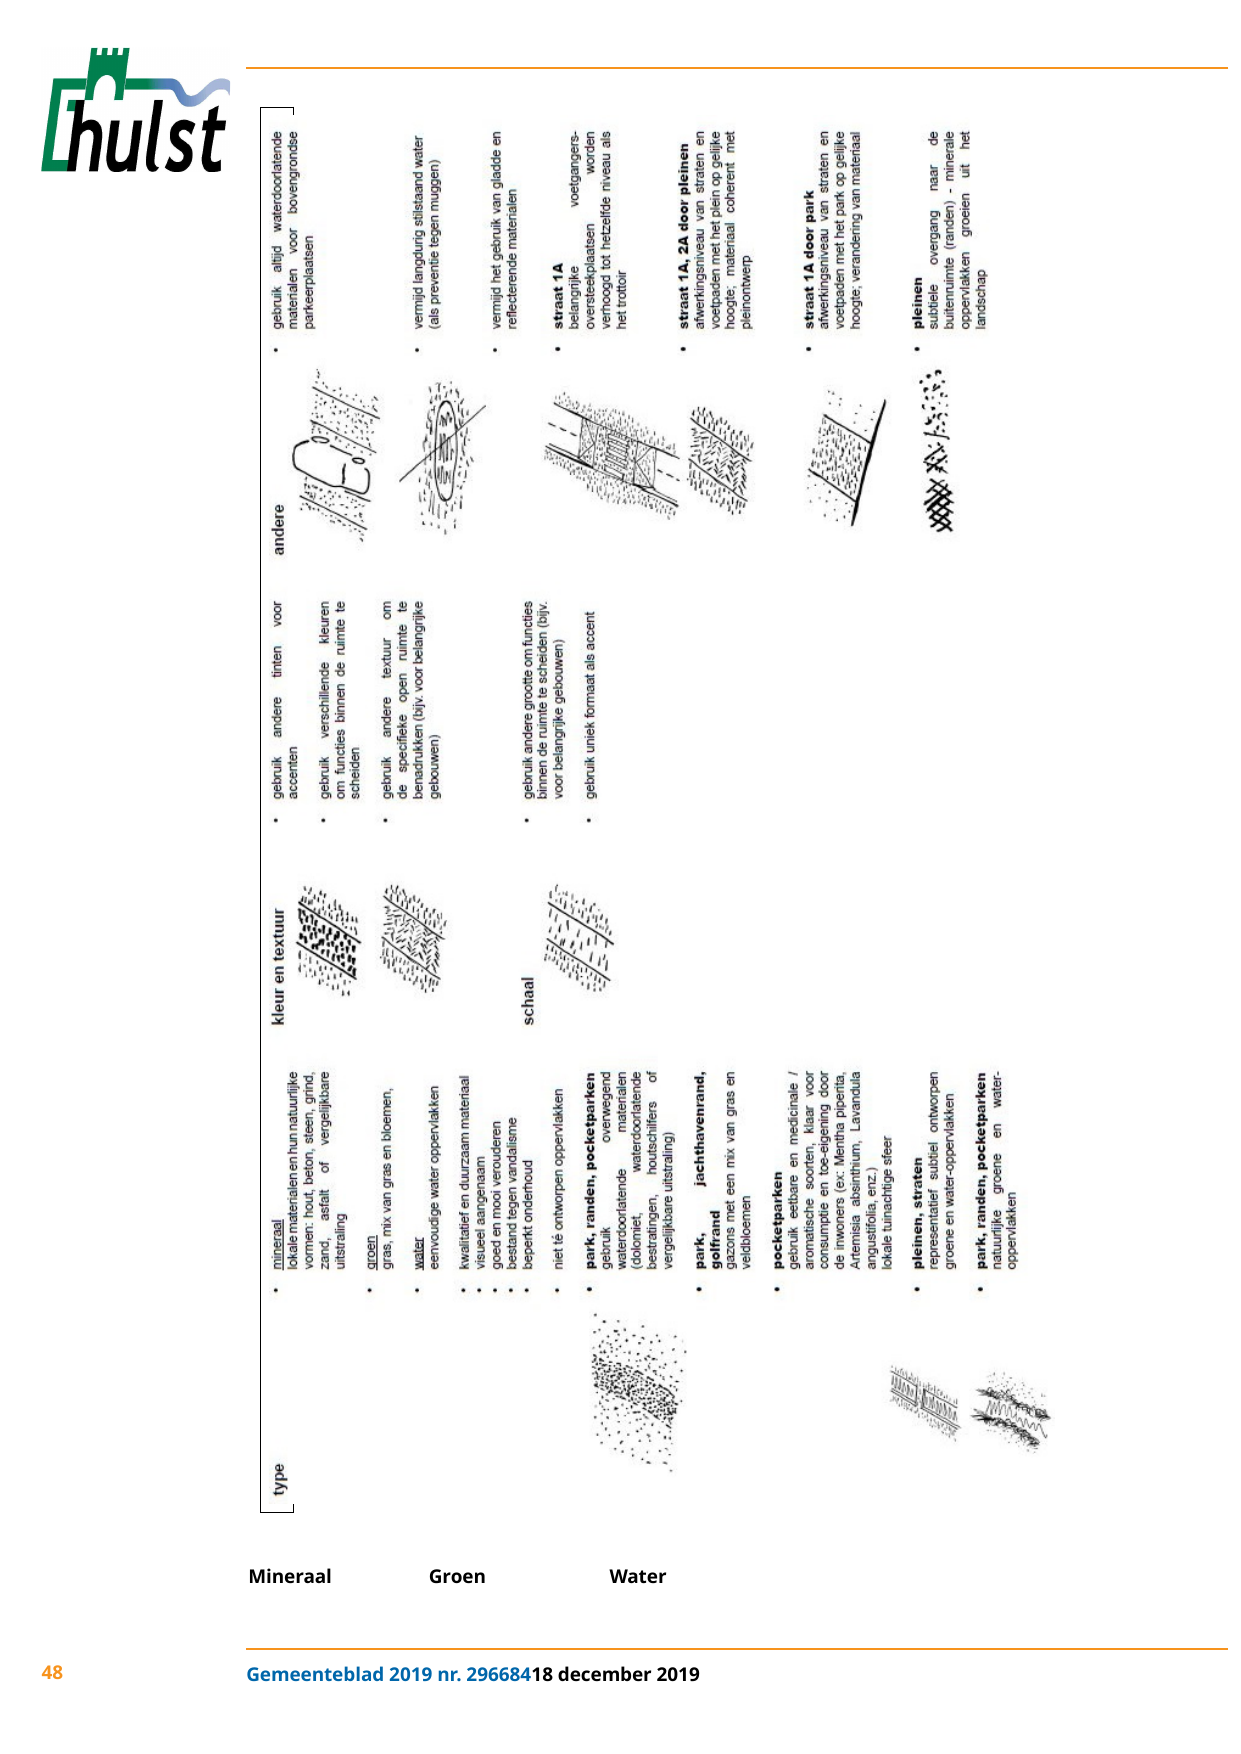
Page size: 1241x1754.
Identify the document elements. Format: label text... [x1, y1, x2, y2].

picture [268, 115, 1055, 1504]
table_header Mineraal [248, 1564, 429, 1589]
table_header Groen [429, 1564, 609, 1589]
picture [41, 47, 231, 172]
table_header Water [609, 1564, 790, 1589]
